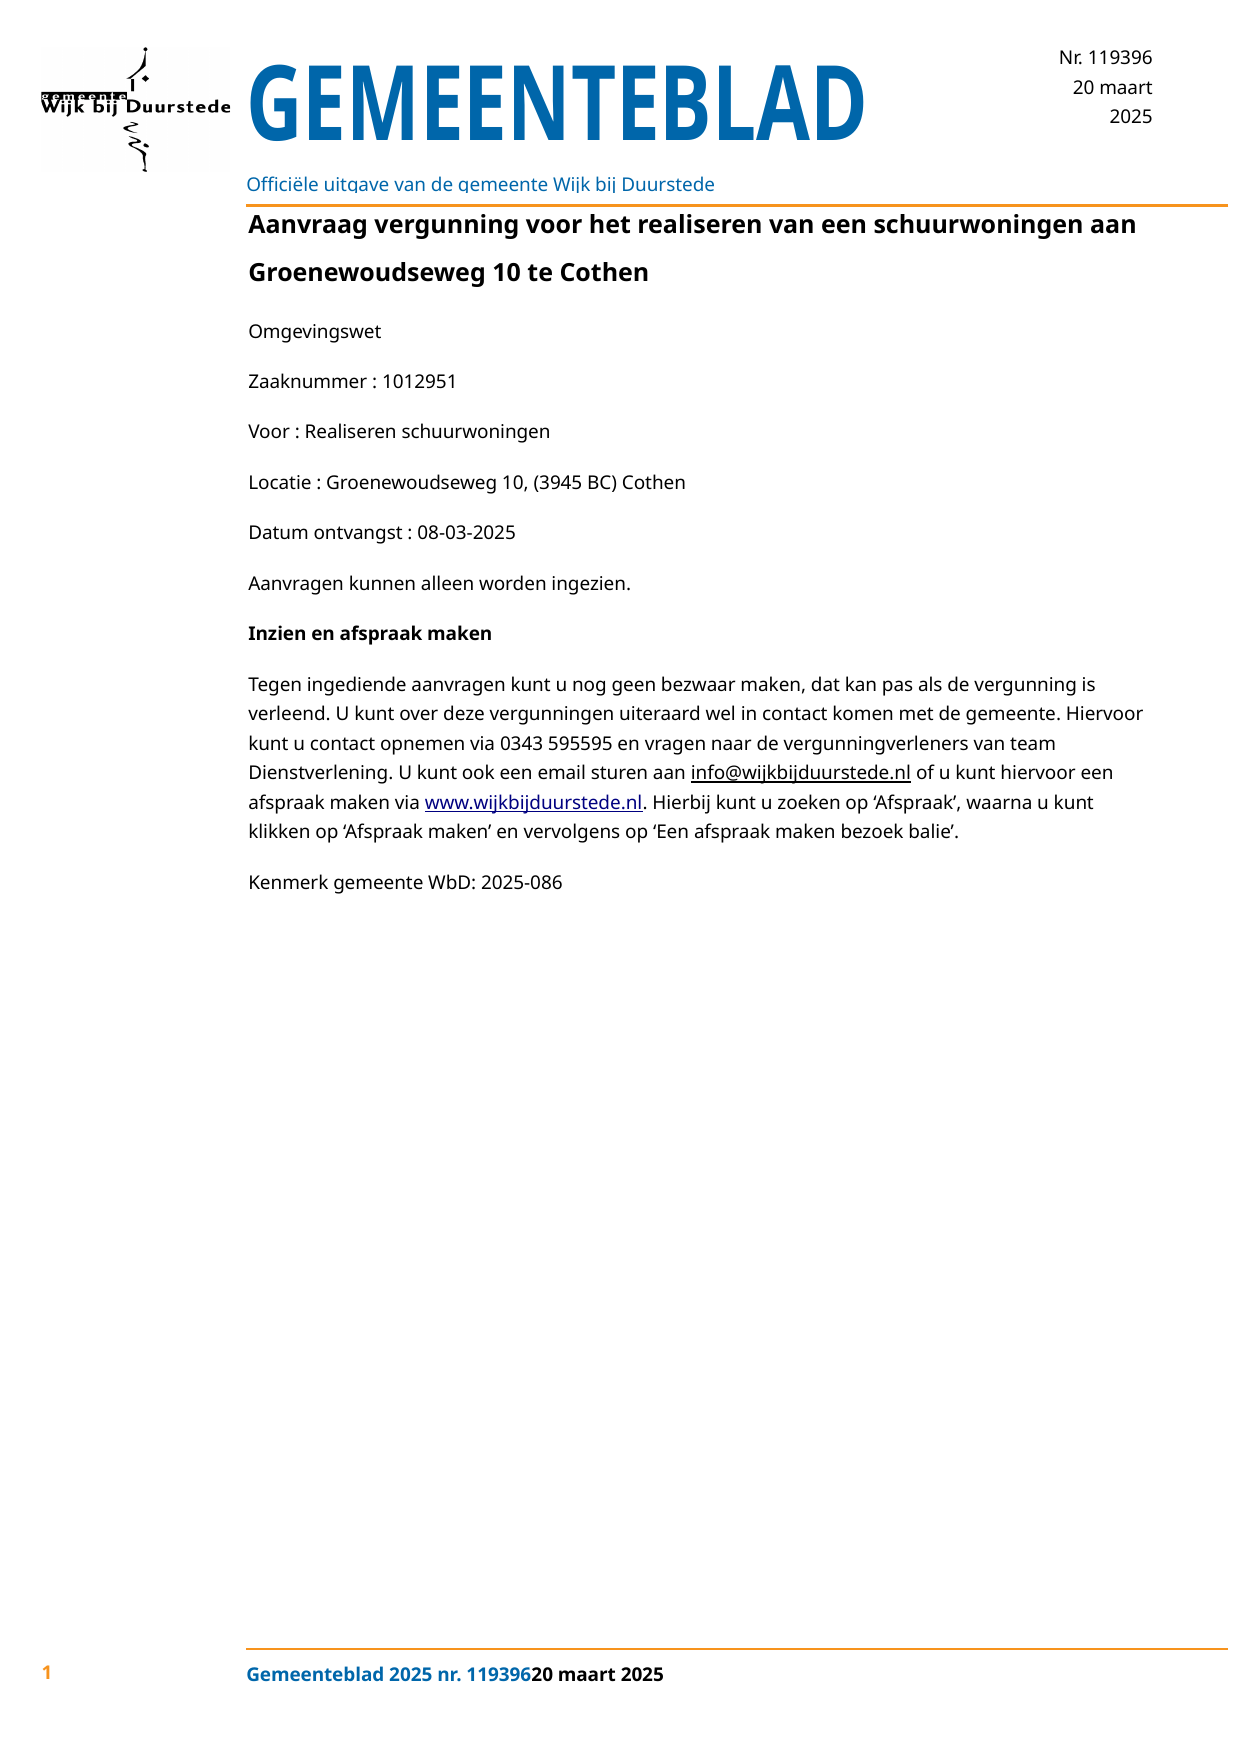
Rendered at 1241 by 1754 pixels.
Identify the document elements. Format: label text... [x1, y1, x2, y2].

text Kenmerk gemeente WbD: 2025-086 [248, 869, 1152, 895]
text Aanvraag vergunning voor het realiseren van een schuurwoningen aan Groenewoudseweg 10 te Cothen [248, 207, 1152, 288]
text Aanvragen kunnen alleen worden ingezien. [248, 570, 1152, 596]
picture [41, 47, 231, 172]
text Zaaknummer : 1012951 [248, 368, 1152, 394]
text Voor : Realiseren schuurwoningen [248, 419, 1152, 444]
text Tegen ingediende aanvragen kunt u nog geen bezwaar maken, dat kan pas als de vergunning is verleend. U kunt over deze vergunningen uiteraard wel in contact komen met de gemeente. Hiervoor kunt u contact opnemen via 0343 595595 en vragen naar de vergunningverleners van team Dienstverlening. U kunt ook een email sturen aan info@wijkbijduurstede.nl of u kunt hiervoor een afspraak maken via www.wijkbijduurstede.nl. Hierbij kunt u zoeken op ‘Afspraak’, waarna u kunt klikken op ‘Afspraak maken’ en vervolgens op ‘Een afspraak maken bezoek balie’. [248, 671, 1152, 844]
text Inzien en afspraak maken [248, 620, 1152, 646]
text Locatie : Groenewoudseweg 10, (3945 BC) Cothen [248, 469, 1152, 495]
text Omgevingswet [248, 318, 1152, 344]
text Datum ontvangst : 08-03-2025 [248, 519, 1152, 545]
